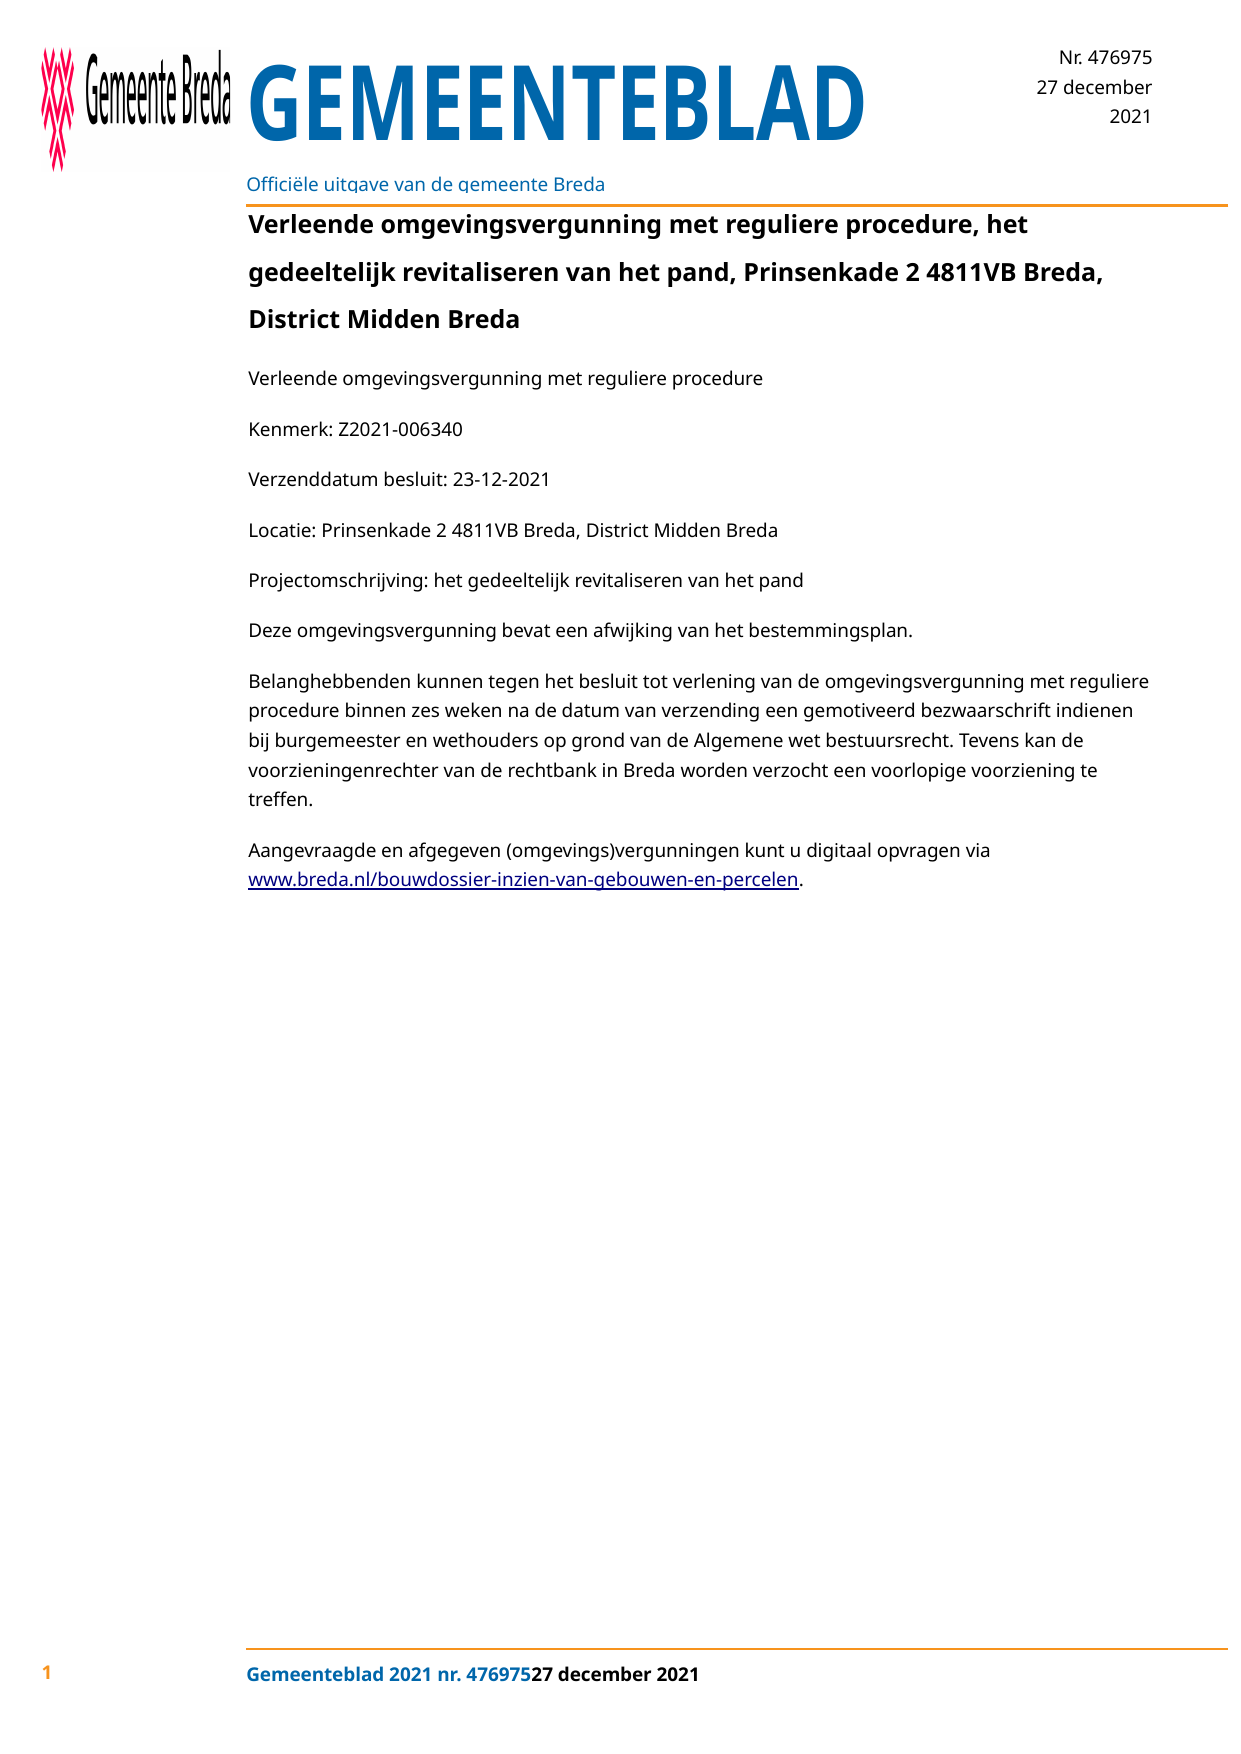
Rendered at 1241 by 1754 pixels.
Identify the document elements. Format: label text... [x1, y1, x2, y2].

text Verzenddatum besluit: 23-12-2021 [248, 466, 1152, 492]
text Kenmerk: Z2021-006340 [248, 416, 1152, 442]
text Deze omgevingsvergunning bevat een afwijking van het bestemmingsplan. [248, 618, 1152, 643]
text Aangevraagde en afgegeven (omgevings)vergunningen kunt u digitaal opvragen via www.breda.nl/bouwdossier-inzien-van-gebouwen-en-percelen. [248, 837, 1152, 892]
text Projectomschrijving: het gedeeltelijk revitaliseren van het pand [248, 567, 1152, 593]
text Verleende omgevingsvergunning met reguliere procedure, het gedeeltelijk revitaliseren van het pand, Prinsenkade 2 4811VB Breda, District Midden Breda [248, 207, 1152, 336]
picture [41, 47, 231, 172]
text Belanghebbenden kunnen tegen het besluit tot verlening van de omgevingsvergunning met reguliere procedure binnen zes weken na de datum van verzending een gemotiveerd bezwaarschrift indienen bij burgemeester en wethouders op grond van de Algemene wet bestuursrecht. Tevens kan de voorzieningenrechter van de rechtbank in Breda worden verzocht een voorlopige voorziening te treffen. [248, 668, 1152, 812]
text Verleende omgevingsvergunning met reguliere procedure [248, 366, 1152, 391]
text Locatie: Prinsenkade 2 4811VB Breda, District Midden Breda [248, 517, 1152, 542]
